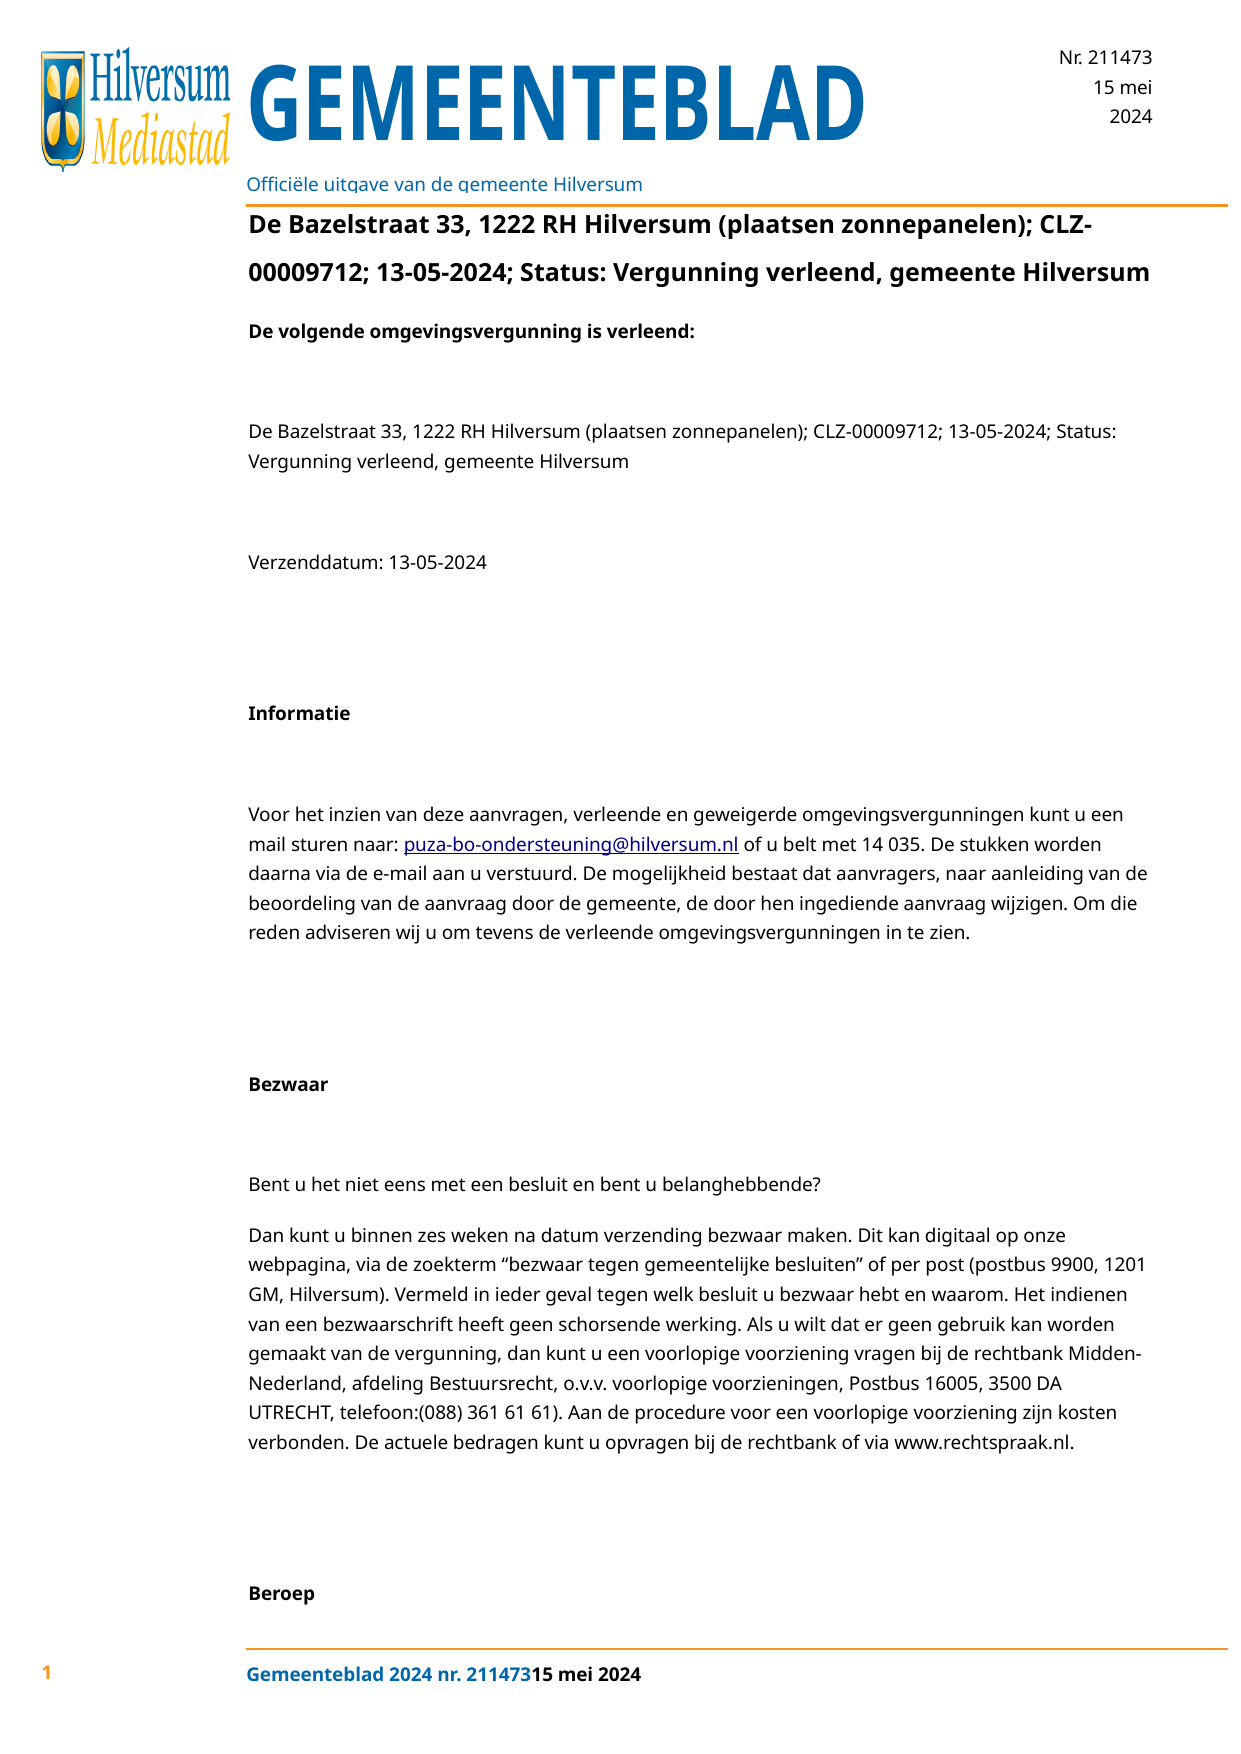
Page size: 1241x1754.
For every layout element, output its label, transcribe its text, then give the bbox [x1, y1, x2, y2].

text Voor het inzien van deze aanvragen, verleende en geweigerde omgevingsvergunningen kunt u een mail sturen naar: puza-bo-ondersteuning@hilversum.nl of u belt met 14 035. De stukken worden daarna via de e-mail aan u verstuurd. De mogelijkheid bestaat dat aanvragers, naar aanleiding van de beoordeling van de aanvraag door de gemeente, de door hen ingediende aanvraag wijzigen. Om die reden adviseren wij u om tevens de verleende omgevingsvergunningen in te zien. [248, 801, 1152, 945]
picture [41, 47, 231, 172]
text Bent u het niet eens met een besluit en bent u belanghebbende? [248, 1172, 1152, 1197]
text Informatie [248, 700, 1152, 726]
text Bezwaar [248, 1071, 1152, 1097]
text De Bazelstraat 33, 1222 RH Hilversum (plaatsen zonnepanelen); CLZ-00009712; 13-05-2024; Status: Vergunning verleend, gemeente Hilversum [248, 207, 1152, 288]
text Beroep [248, 1580, 1152, 1606]
text Verzenddatum: 13-05-2024 [248, 549, 1152, 575]
text De Bazelstraat 33, 1222 RH Hilversum (plaatsen zonnepanelen); CLZ-00009712; 13-05-2024; Status: Vergunning verleend, gemeente Hilversum [248, 419, 1152, 474]
text De volgende omgevingsvergunning is verleend: [248, 318, 1152, 344]
text Dan kunt u binnen zes weken na datum verzending bezwaar maken. Dit kan digitaal op onze webpagina, via de zoekterm “bezwaar tegen gemeentelijke besluiten” of per post (postbus 9900, 1201 GM, Hilversum). Vermeld in ieder geval tegen welk besluit u bezwaar hebt en waarom. Het indienen van een bezwaarschrift heeft geen schorsende werking. Als u wilt dat er geen gebruik kan worden gemaakt van de vergunning, dan kunt u een voorlopige voorziening vragen bij de rechtbank Midden-Nederland, afdeling Bestuursrecht, o.v.v. voorlopige voorzieningen, Postbus 16005, 3500 DA UTRECHT, telefoon:(088) 361 61 61). Aan de procedure voor een voorlopige voorziening zijn kosten verbonden. De actuele bedragen kunt u opvragen bij de rechtbank of via www.rechtspraak.nl. [248, 1222, 1152, 1455]
